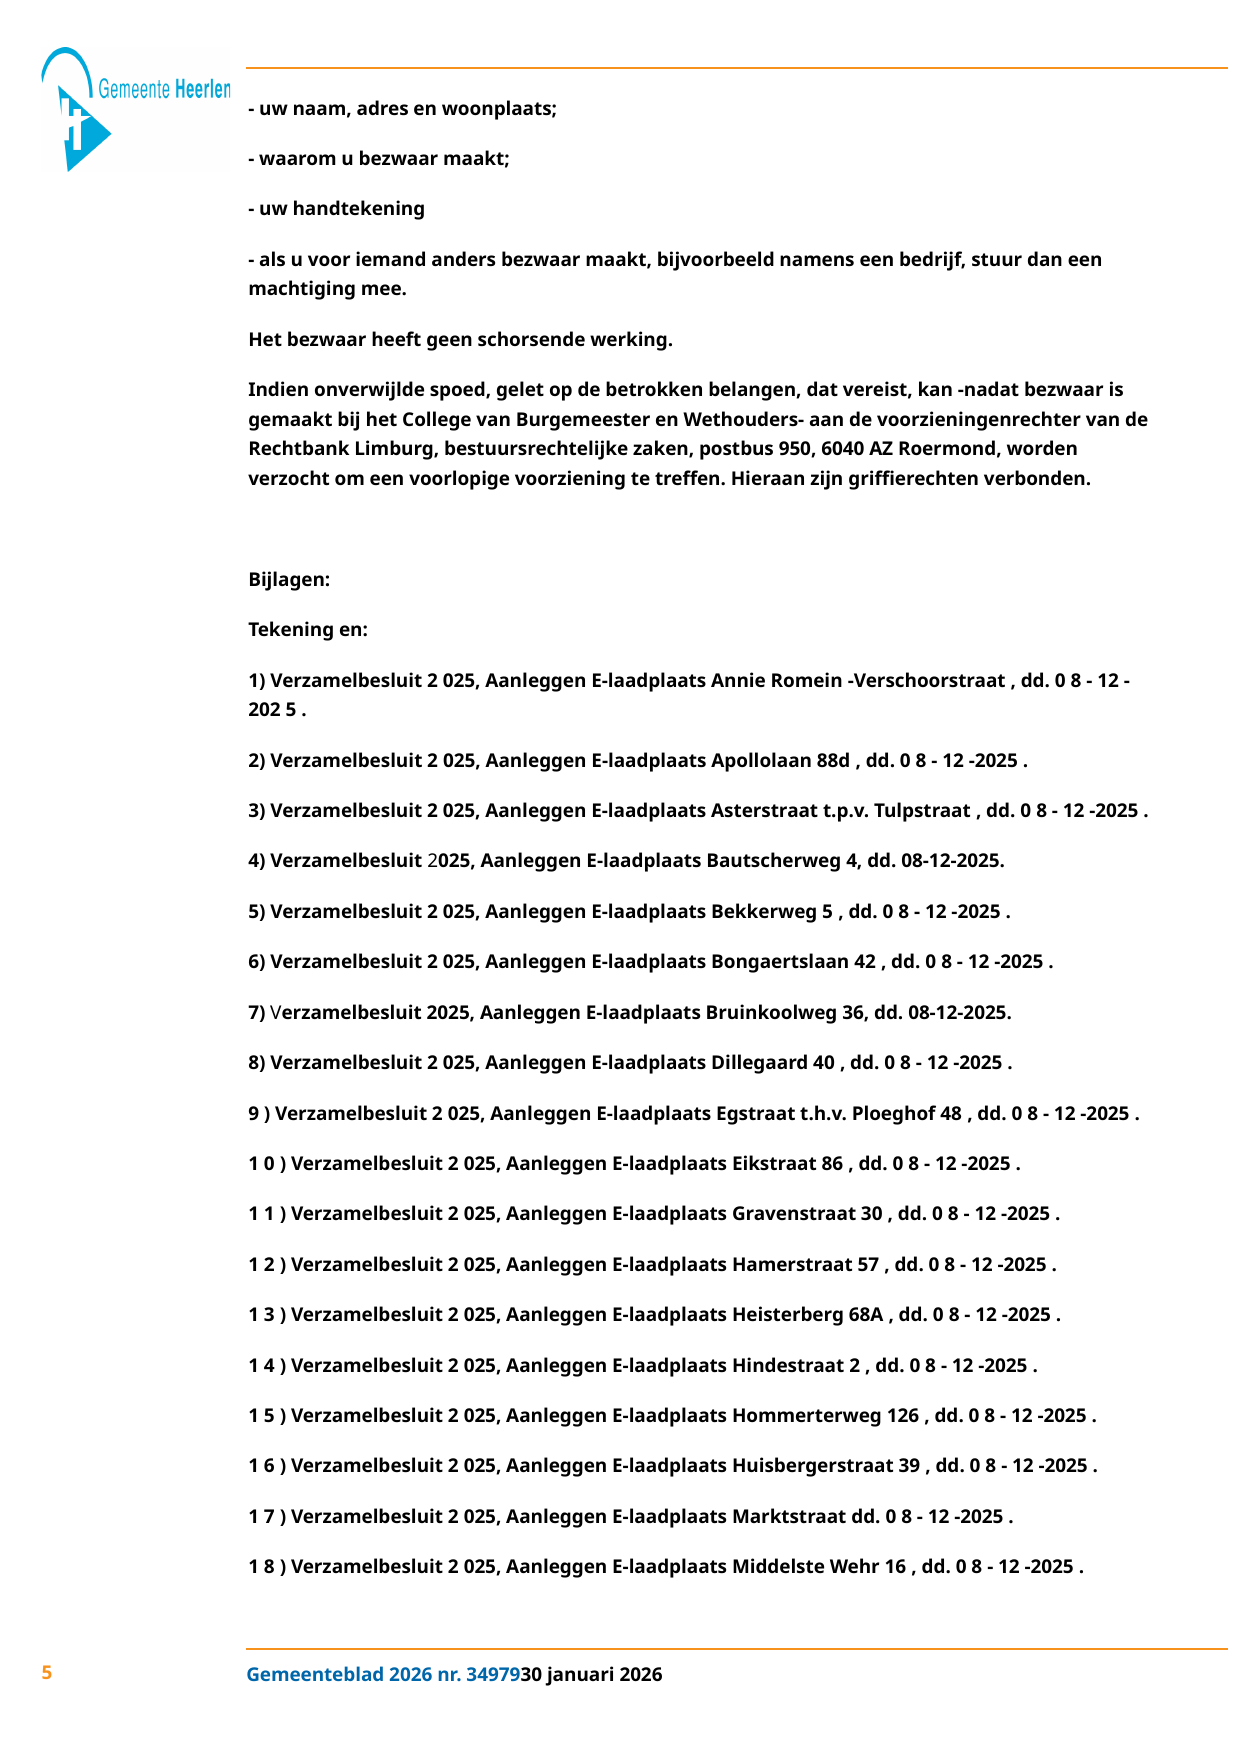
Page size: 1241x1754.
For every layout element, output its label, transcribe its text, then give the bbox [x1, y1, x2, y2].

text 1 6 ) Verzamelbesluit 2 025, Aanleggen E-laadplaats Huisbergerstraat 39 , dd. 0 8 - 12 -2025 . [248, 1453, 1152, 1478]
text Het bezwaar heeft geen schorsende werking. [248, 326, 1152, 352]
text 1 4 ) Verzamelbesluit 2 025, Aanleggen E-laadplaats Hindestraat 2 , dd. 0 8 - 12 -2025 . [248, 1352, 1152, 1378]
text - uw naam, adres en woonplaats; [248, 95, 1152, 121]
text 1 7 ) Verzamelbesluit 2 025, Aanleggen E-laadplaats Marktstraat dd. 0 8 - 12 -2025 . [248, 1503, 1152, 1529]
picture [41, 47, 231, 172]
text 8) Verzamelbesluit 2 025, Aanleggen E-laadplaats Dillegaard 40 , dd. 0 8 - 12 -2025 . [248, 1049, 1152, 1075]
text 1 3 ) Verzamelbesluit 2 025, Aanleggen E-laadplaats Heisterberg 68A , dd. 0 8 - 12 -2025 . [248, 1301, 1152, 1327]
text 4) Verzamelbesluit 2025, Aanleggen E-laadplaats Bautscherweg 4, dd. 08-12-2025. [248, 848, 1152, 873]
text 1 2 ) Verzamelbesluit 2 025, Aanleggen E-laadplaats Hamerstraat 57 , dd. 0 8 - 12 -2025 . [248, 1251, 1152, 1277]
text 2) Verzamelbesluit 2 025, Aanleggen E-laadplaats Apollolaan 88d , dd. 0 8 - 12 -2025 . [248, 747, 1152, 773]
text Tekening en: [248, 616, 1152, 642]
text - waarom u bezwaar maakt; [248, 145, 1152, 171]
text Indien onverwijlde spoed, gelet op de betrokken belangen, dat vereist, kan -nadat bezwaar is gemaakt bij het College van Burgemeester en Wethouders- aan de voorzieningenrechter van de Rechtbank Limburg, bestuursrechtelijke zaken, postbus 950, 6040 AZ Roermond, worden verzocht om een voorlopige voorziening te treffen. Hieraan zijn griffierechten verbonden. [248, 376, 1152, 491]
text 7) Verzamelbesluit 2025, Aanleggen E-laadplaats Bruinkoolweg 36, dd. 08-12-2025. [248, 999, 1152, 1025]
text 3) Verzamelbesluit 2 025, Aanleggen E-laadplaats Asterstraat t.p.v. Tulpstraat , dd. 0 8 - 12 -2025 . [248, 797, 1152, 823]
text 1 0 ) Verzamelbesluit 2 025, Aanleggen E-laadplaats Eikstraat 86 , dd. 0 8 - 12 -2025 . [248, 1150, 1152, 1176]
text 1 5 ) Verzamelbesluit 2 025, Aanleggen E-laadplaats Hommerterweg 126 , dd. 0 8 - 12 -2025 . [248, 1402, 1152, 1428]
text 1) Verzamelbesluit 2 025, Aanleggen E-laadplaats Annie Romein -Verschoorstraat , dd. 0 8 - 12 -202 5 . [248, 667, 1152, 722]
text 6) Verzamelbesluit 2 025, Aanleggen E-laadplaats Bongaertslaan 42 , dd. 0 8 - 12 -2025 . [248, 948, 1152, 974]
text 1 1 ) Verzamelbesluit 2 025, Aanleggen E-laadplaats Gravenstraat 30 , dd. 0 8 - 12 -2025 . [248, 1201, 1152, 1226]
text - uw handtekening [248, 196, 1152, 221]
text 9 ) Verzamelbesluit 2 025, Aanleggen E-laadplaats Egstraat t.h.v. Ploeghof 48 , dd. 0 8 - 12 -2025 . [248, 1100, 1152, 1126]
picture [41, 47, 59, 70]
text 5) Verzamelbesluit 2 025, Aanleggen E-laadplaats Bekkerweg 5 , dd. 0 8 - 12 -2025 . [248, 898, 1152, 924]
text 1 8 ) Verzamelbesluit 2 025, Aanleggen E-laadplaats Middelste Wehr 16 , dd. 0 8 - 12 -2025 . [248, 1553, 1152, 1579]
text Bijlagen: [248, 566, 1152, 592]
text - als u voor iemand anders bezwaar maakt, bijvoorbeeld namens een bedrijf, stuur dan een machtiging mee. [248, 246, 1152, 301]
